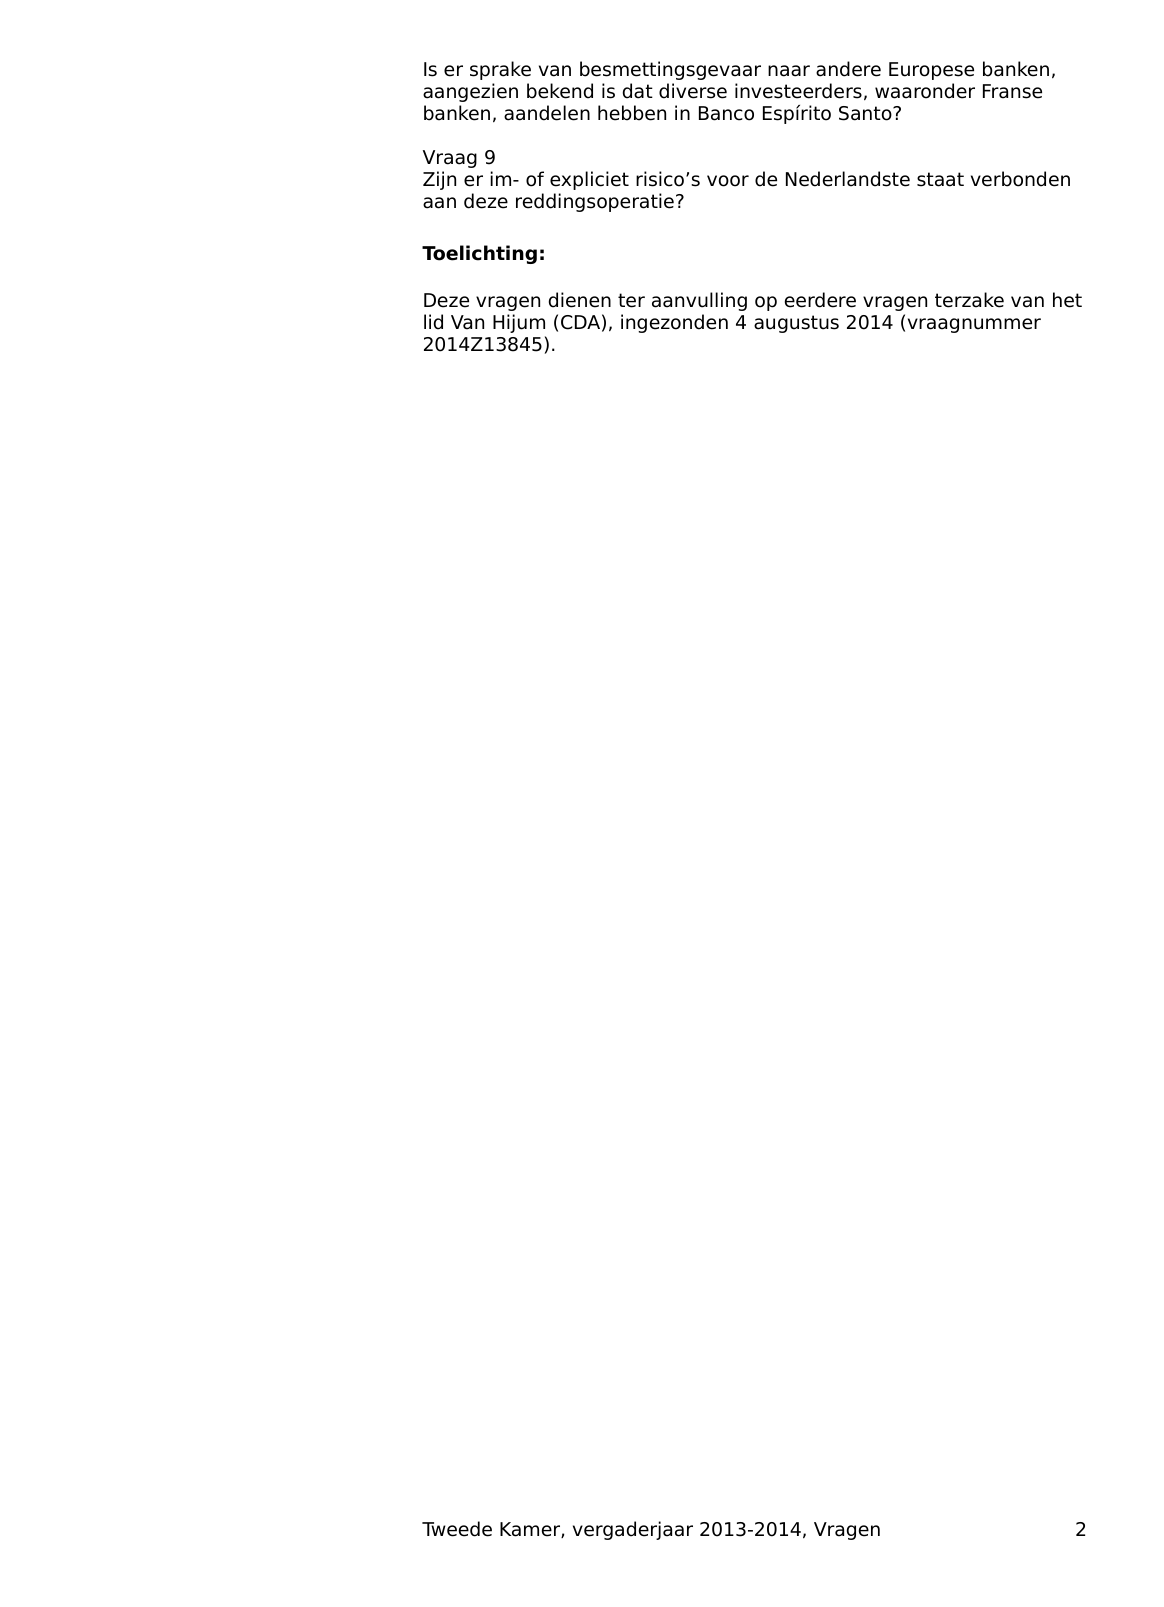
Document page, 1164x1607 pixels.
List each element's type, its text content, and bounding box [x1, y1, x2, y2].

text Is er sprake van besmettingsgevaar naar andere Europese banken, aangezien bekend is dat diverse investeerders, waaronder Franse banken, aandelen hebben in Banco Espírito Santo? [422, 59, 1087, 125]
subtitle Toelichting: [422, 243, 1087, 265]
text Vraag 9 [422, 147, 1087, 169]
text Deze vragen dienen ter aanvulling op eerdere vragen terzake van het lid Van Hijum (CDA), ingezonden 4 augustus 2014 (vraagnummer 2014Z13845). [422, 290, 1087, 356]
text Zijn er im- of expliciet risico’s voor de Nederlandste staat verbonden aan deze reddingsoperatie? [422, 169, 1087, 213]
